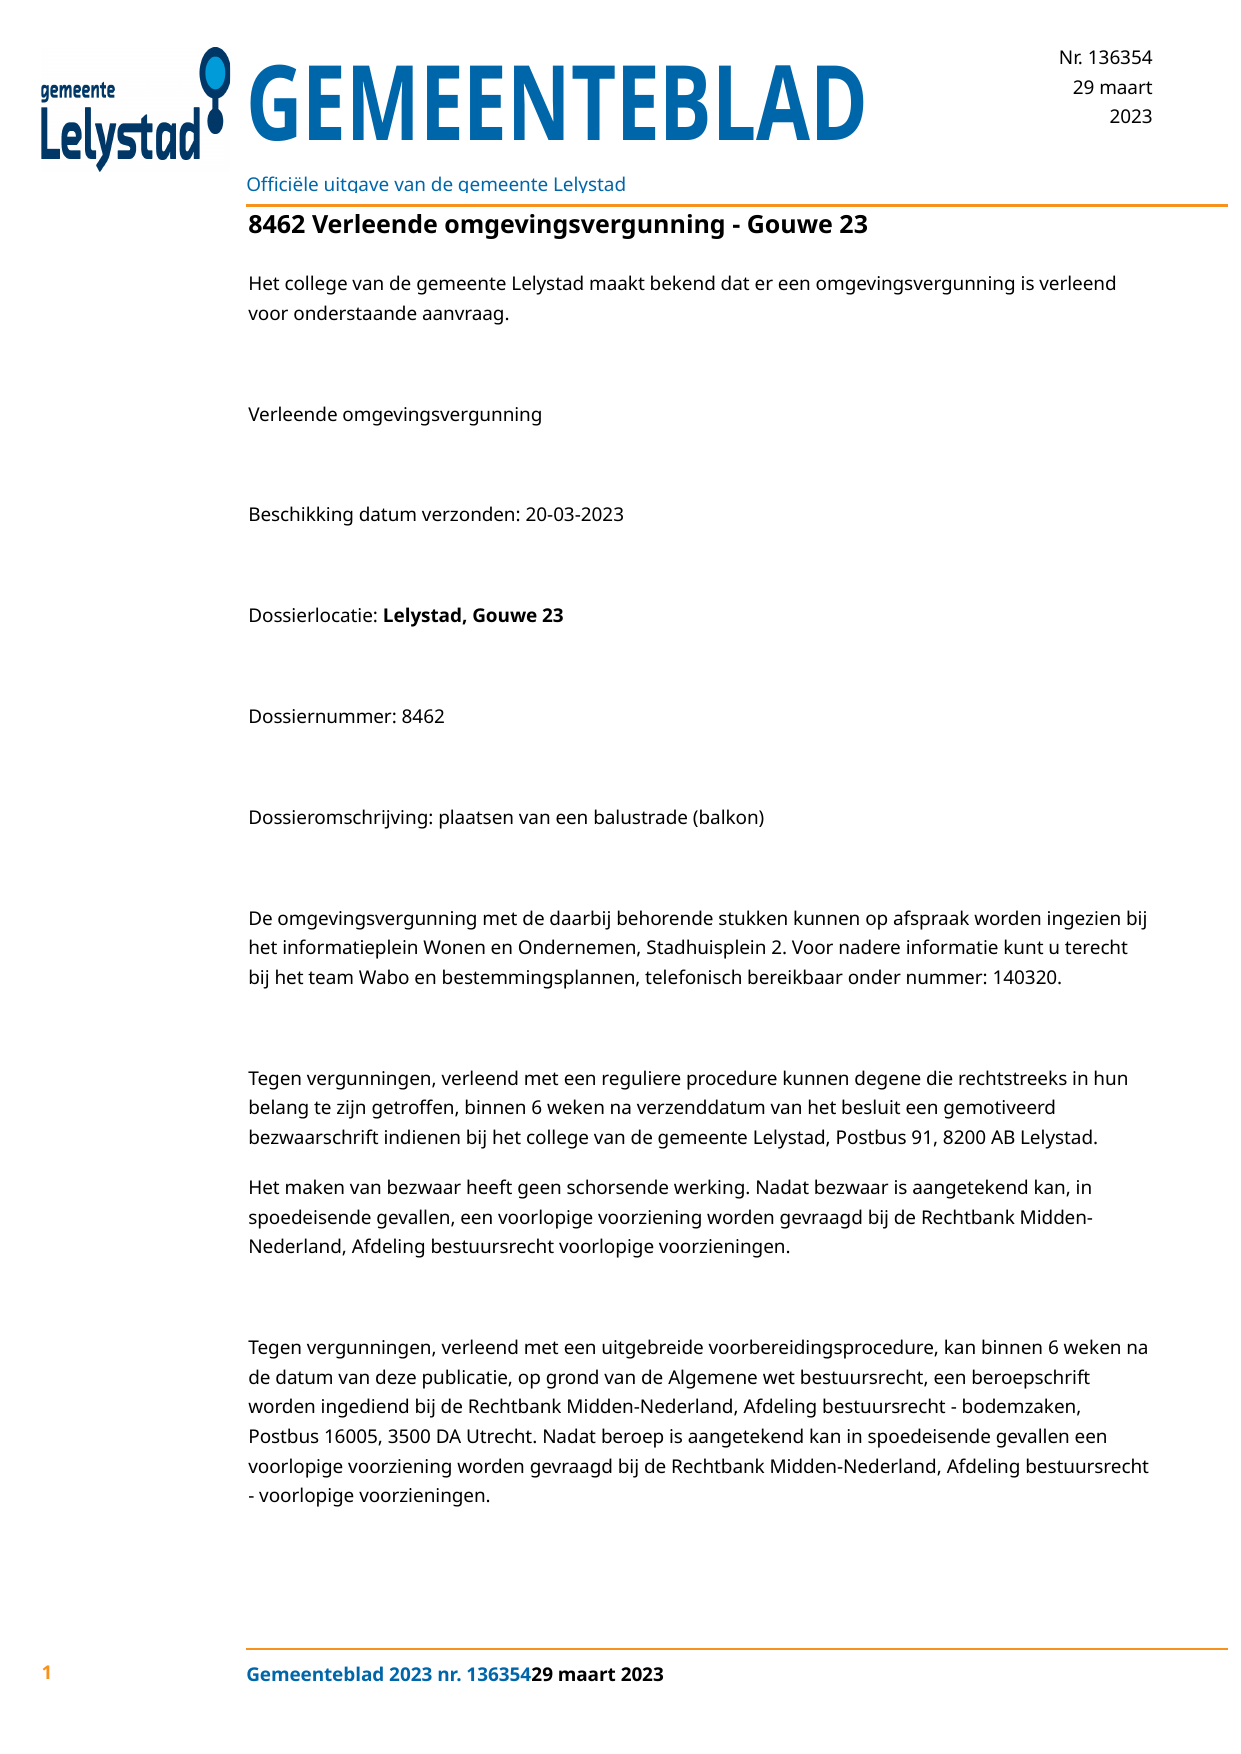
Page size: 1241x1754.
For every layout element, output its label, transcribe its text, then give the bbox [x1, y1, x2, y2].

text Verleende omgevingsvergunning [248, 401, 1152, 426]
text De omgevingsvergunning met de daarbij behorende stukken kunnen op afspraak worden ingezien bij het informatieplein Wonen en Ondernemen, Stadhuisplein 2. Voor nadere informatie kunt u terecht bij het team Wabo en bestemmingsplannen, telefonisch bereikbaar onder nummer: 140320. [248, 905, 1152, 990]
text Dossiernummer: 8462 [248, 703, 1152, 729]
text Beschikking datum verzonden: 20-03-2023 [248, 502, 1152, 527]
text Dossieromschrijving: plaatsen van een balustrade (balkon) [248, 804, 1152, 830]
picture [41, 47, 231, 172]
text Het maken van bezwaar heeft geen schorsende werking. Nadat bezwaar is aangetekend kan, in spoedeisende gevallen, een voorlopige voorziening worden gevraagd bij de Rechtbank Midden-Nederland, Afdeling bestuursrecht voorlopige voorzieningen. [248, 1174, 1152, 1259]
text 8462 Verleende omgevingsvergunning - Gouwe 23 [248, 207, 1152, 241]
text Tegen vergunningen, verleend met een reguliere procedure kunnen degene die rechtstreeks in hun belang te zijn getroffen, binnen 6 weken na verzenddatum van het besluit een gemotiveerd bezwaarschrift indienen bij het college van de gemeente Lelystad, Postbus 91, 8200 AB Lelystad. [248, 1065, 1152, 1150]
text Tegen vergunningen, verleend met een uitgebreide voorbereidingsprocedure, kan binnen 6 weken na de datum van deze publicatie, op grond van de Algemene wet bestuursrecht, een beroepschrift worden ingediend bij de Rechtbank Midden-Nederland, Afdeling bestuursrecht - bodemzaken, Postbus 16005, 3500 DA Utrecht. Nadat beroep is aangetekend kan in spoedeisende gevallen een voorlopige voorziening worden gevraagd bij de Rechtbank Midden-Nederland, Afdeling bestuursrecht - voorlopige voorzieningen. [248, 1334, 1152, 1508]
text Het college van de gemeente Lelystad maakt bekend dat er een omgevingsvergunning is verleend voor onderstaande aanvraag. [248, 270, 1152, 326]
text Dossierlocatie: Lelystad, Gouwe 23 [248, 602, 1152, 628]
